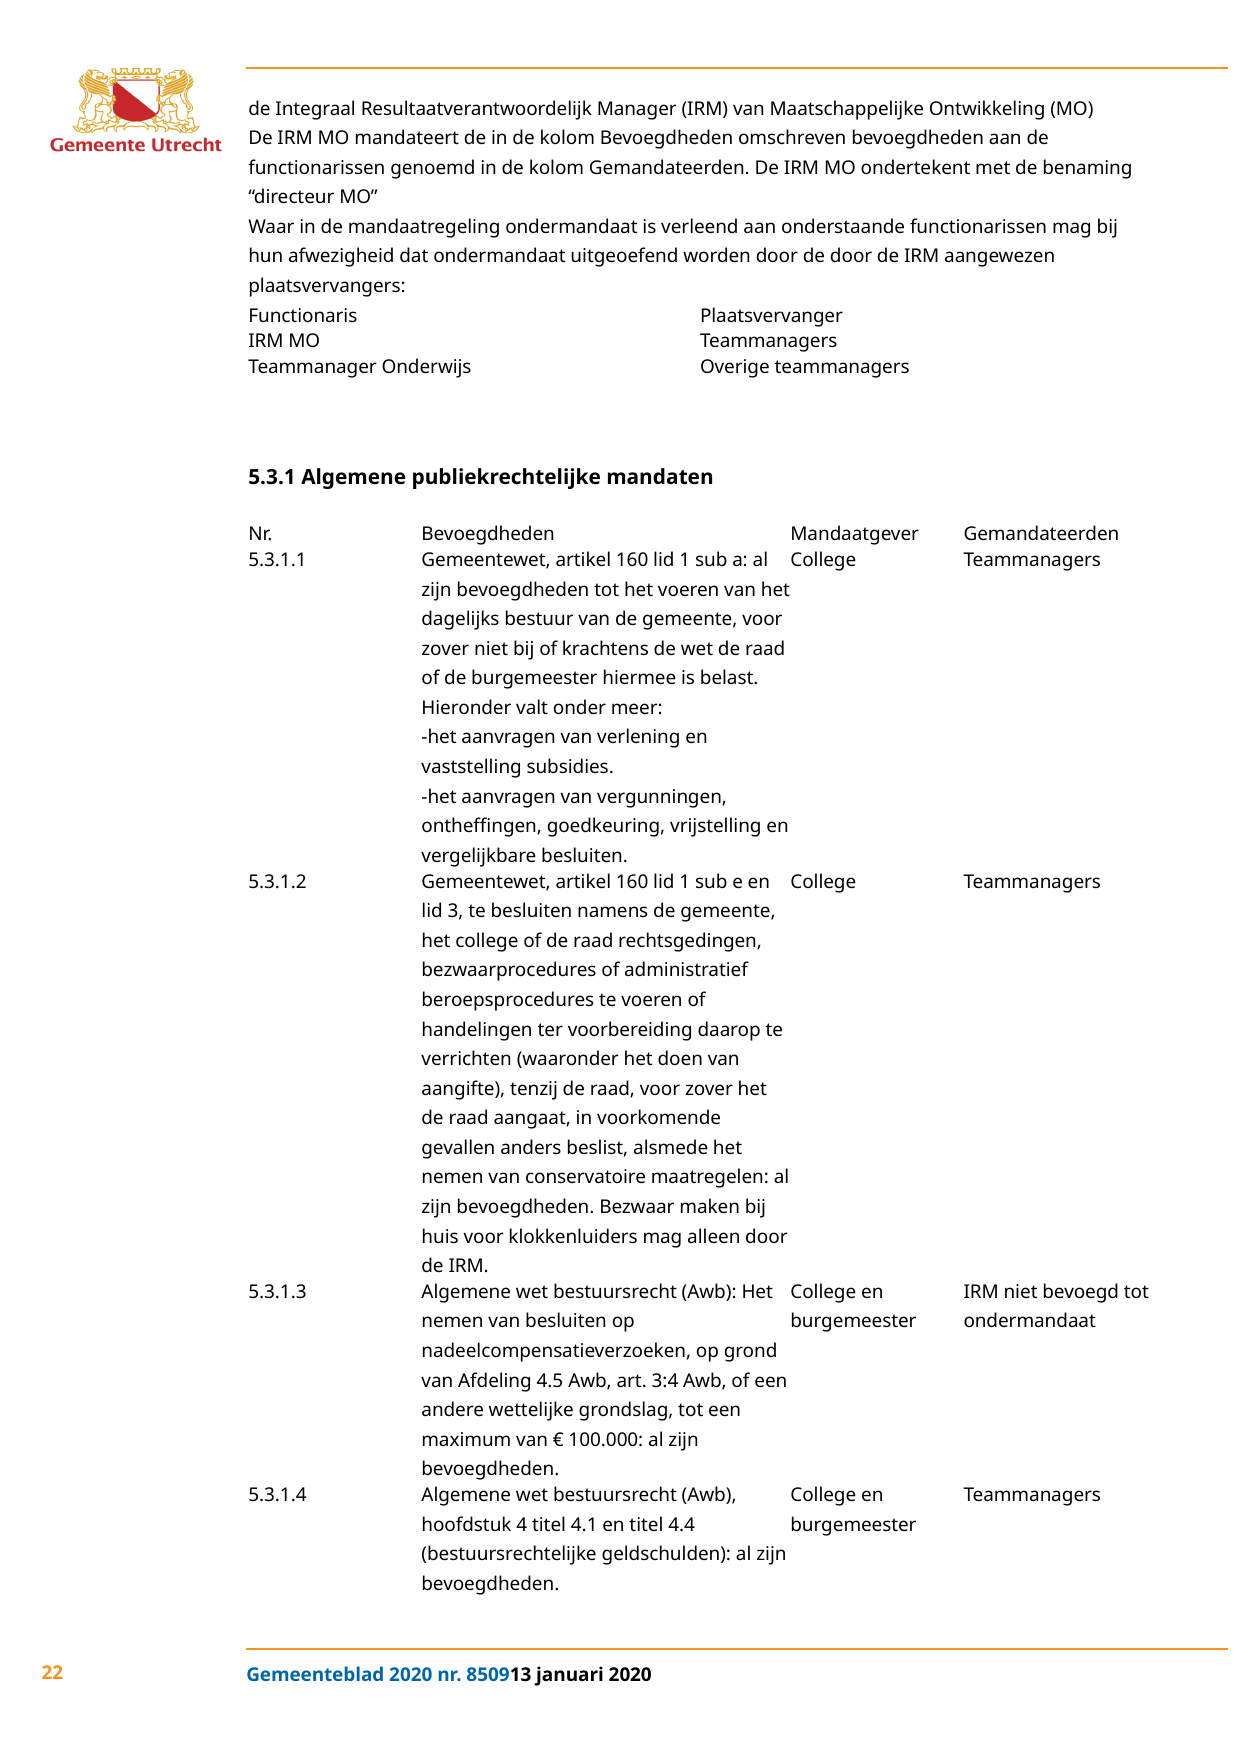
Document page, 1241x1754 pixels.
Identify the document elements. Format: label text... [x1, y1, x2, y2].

text Waar in de mandaatregeling ondermandaat is verleend aan onderstaande functionarissen mag bij hun afwezigheid dat ondermandaat uitgeoefend worden door de door de IRM aangewezen plaatsvervangers: [248, 213, 1152, 298]
table_header Bevoegdheden [421, 521, 790, 546]
text de Integraal Resultaatverantwoordelijk Manager (IRM) van Maatschappelijke Ontwikkeling (MO) [248, 95, 1152, 121]
table_header Gemandateerden [963, 521, 1152, 546]
table_header Plaatsvervanger [700, 302, 1152, 328]
table_cell Gemeentewet, artikel 160 lid 1 sub a: al zijn bevoegdheden tot het voeren van het dagelijks bestuur van de gemeente, voor zover niet bij of krachtens de wet de raad of de burgemeester hiermee is belast. Hieronder valt onder meer: -het aanvragen van verlening en vaststelling subsidies. -het aanvragen van vergunningen, ontheffingen, goedkeuring, vrijstelling en vergelijkbare besluiten. [421, 546, 790, 868]
table_header Nr. [248, 521, 421, 546]
table_cell College [790, 868, 963, 1278]
table_header Functionaris [248, 302, 700, 328]
table_cell IRM MO [248, 328, 700, 353]
table_cell Overige teammanagers [700, 354, 1152, 379]
picture [41, 47, 231, 172]
table_cell 5.3.1.2 [248, 868, 421, 1278]
table_cell Teammanager Onderwijs [248, 354, 700, 379]
table_cell College en burgemeester [790, 1481, 963, 1596]
table_cell College en burgemeester [790, 1278, 963, 1481]
table_cell College [790, 546, 963, 868]
table_cell Teammanagers [963, 546, 1152, 868]
table_cell 5.3.1.1 [248, 546, 421, 868]
table_cell IRM niet bevoegd tot ondermandaat [963, 1278, 1152, 1481]
table_cell Teammanagers [700, 328, 1152, 353]
table_cell Teammanagers [963, 868, 1152, 1278]
table_cell 5.3.1.3 [248, 1278, 421, 1481]
table_cell Algemene wet bestuursrecht (Awb): Het nemen van besluiten op nadeelcompensatieverzoeken, op grond van Afdeling 4.5 Awb, art. 3:4 Awb, of een andere wettelijke grondslag, tot een maximum van € 100.000: al zijn bevoegdheden. [421, 1278, 790, 1481]
text 5.3.1 Algemene publiekrechtelijke mandaten [248, 462, 1152, 491]
table_cell Teammanagers [963, 1481, 1152, 1596]
table_cell Algemene wet bestuursrecht (Awb), hoofdstuk 4 titel 4.1 en titel 4.4 (bestuursrechtelijke geldschulden): al zijn bevoegdheden. [421, 1481, 790, 1596]
table_cell 5.3.1.4 [248, 1481, 421, 1596]
table_header Mandaatgever [790, 521, 963, 546]
text De IRM MO mandateert de in de kolom Bevoegdheden omschreven bevoegdheden aan de functionarissen genoemd in de kolom Gemandateerden. De IRM MO ondertekent met de benaming “directeur MO” [248, 124, 1152, 209]
table_cell Gemeentewet, artikel 160 lid 1 sub e en lid 3, te besluiten namens de gemeente, het college of de raad rechtsgedingen, bezwaarprocedures of administratief beroepsprocedures te voeren of handelingen ter voorbereiding daarop te verrichten (waaronder het doen van aangifte), tenzij de raad, voor zover het de raad aangaat, in voorkomende gevallen anders beslist, alsmede het nemen van conservatoire maatregelen: al zijn bevoegdheden. Bezwaar maken bij huis voor klokkenluiders mag alleen door de IRM. [421, 868, 790, 1278]
